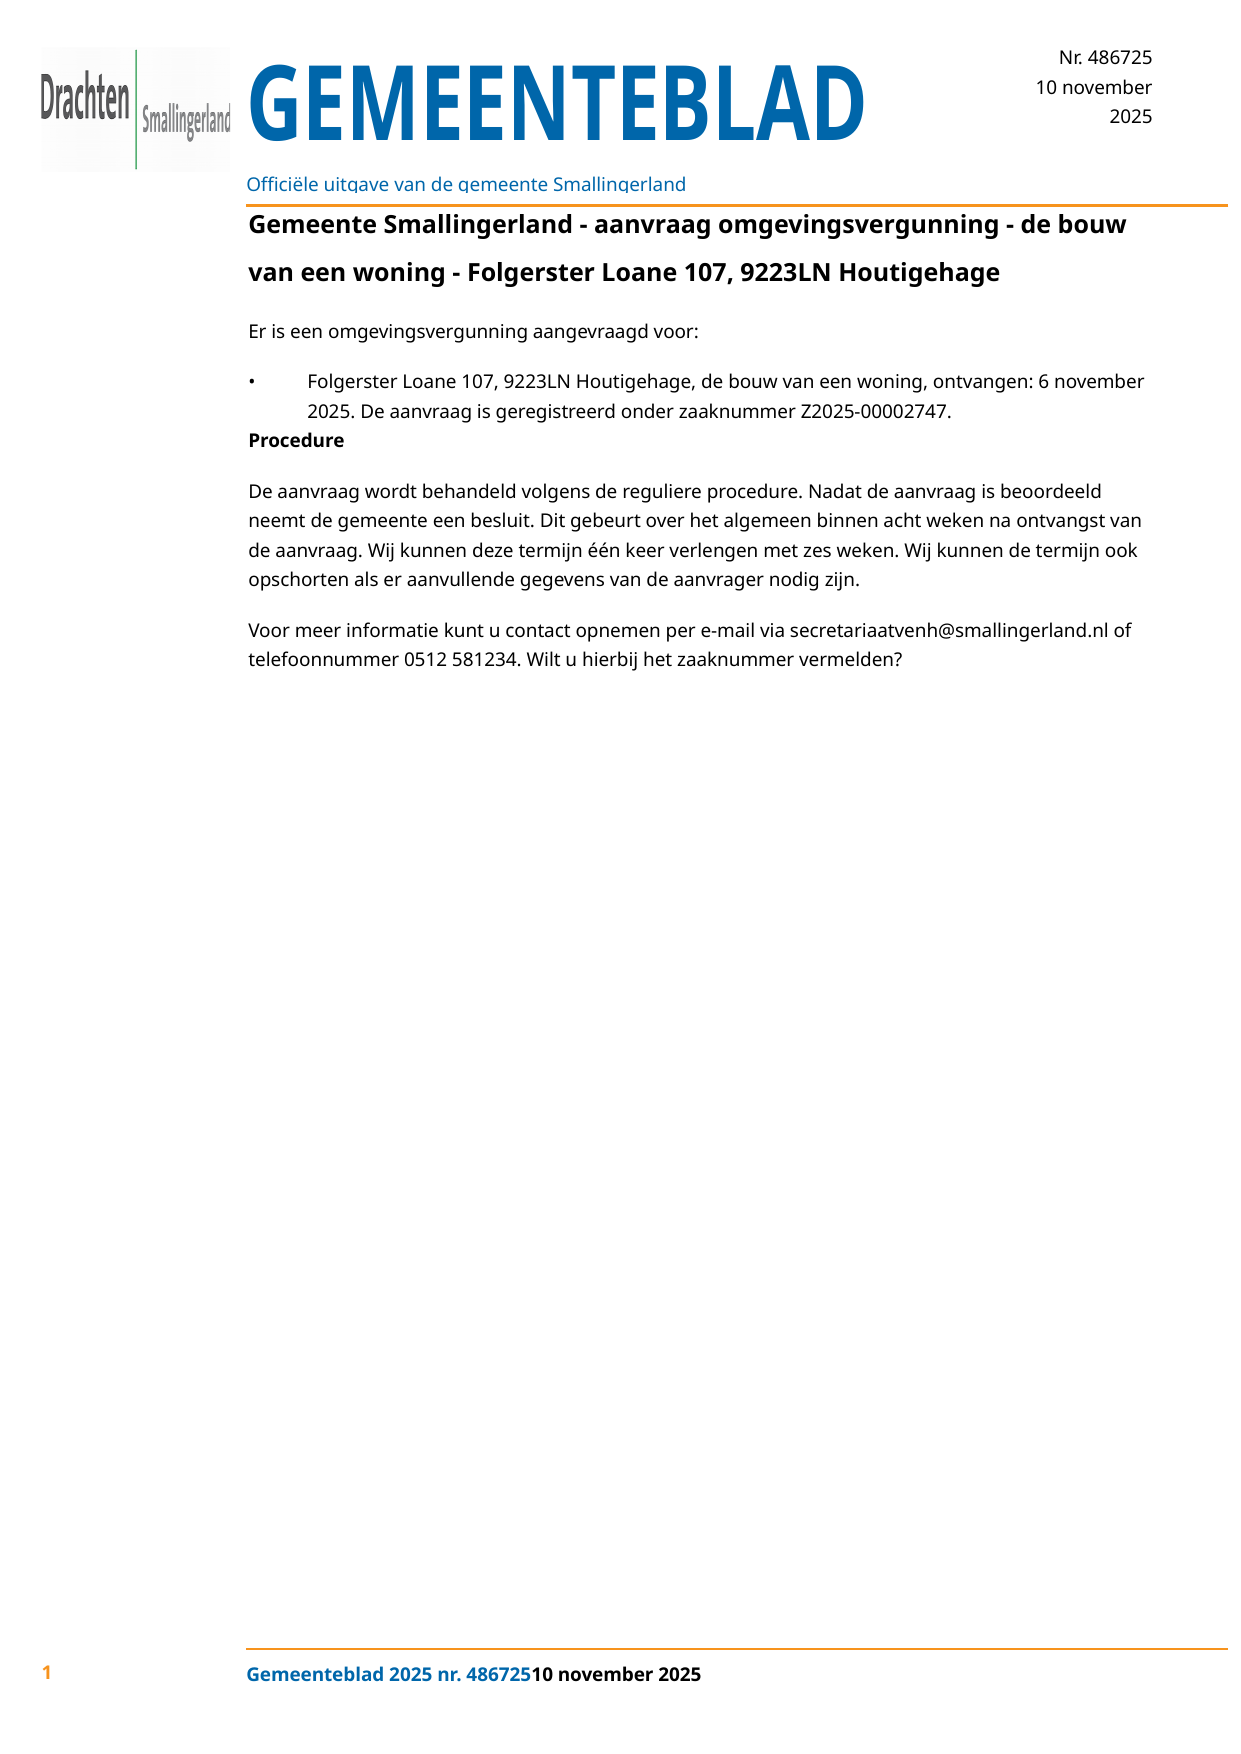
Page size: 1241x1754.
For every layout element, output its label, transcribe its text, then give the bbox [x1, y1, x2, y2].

picture [41, 47, 231, 172]
list Folgerster Loane 107, 9223LN Houtigehage, de bouw van een woning, ontvangen: 6 november 2025. De aanvraag is geregistreerd onder zaaknummer Z2025-00002747. [248, 368, 1152, 424]
text De aanvraag wordt behandeld volgens de reguliere procedure. Nadat de aanvraag is beoordeeld neemt de gemeente een besluit. Dit gebeurt over het algemeen binnen acht weken na ontvangst van de aanvraag. Wij kunnen deze termijn één keer verlengen met zes weken. Wij kunnen de termijn ook opschorten als er aanvullende gegevens van de aanvrager nodig zijn. [248, 478, 1152, 592]
text Procedure [248, 427, 1152, 453]
text Voor meer informatie kunt u contact opnemen per e-mail via secretariaatvenh@smallingerland.nl of telefoonnummer 0512 581234. Wilt u hierbij het zaaknummer vermelden? [248, 617, 1152, 672]
text Er is een omgevingsvergunning aangevraagd voor: [248, 318, 1152, 344]
text Gemeente Smallingerland - aanvraag omgevingsvergunning - de bouw van een woning - Folgerster Loane 107, 9223LN Houtigehage [248, 207, 1152, 288]
